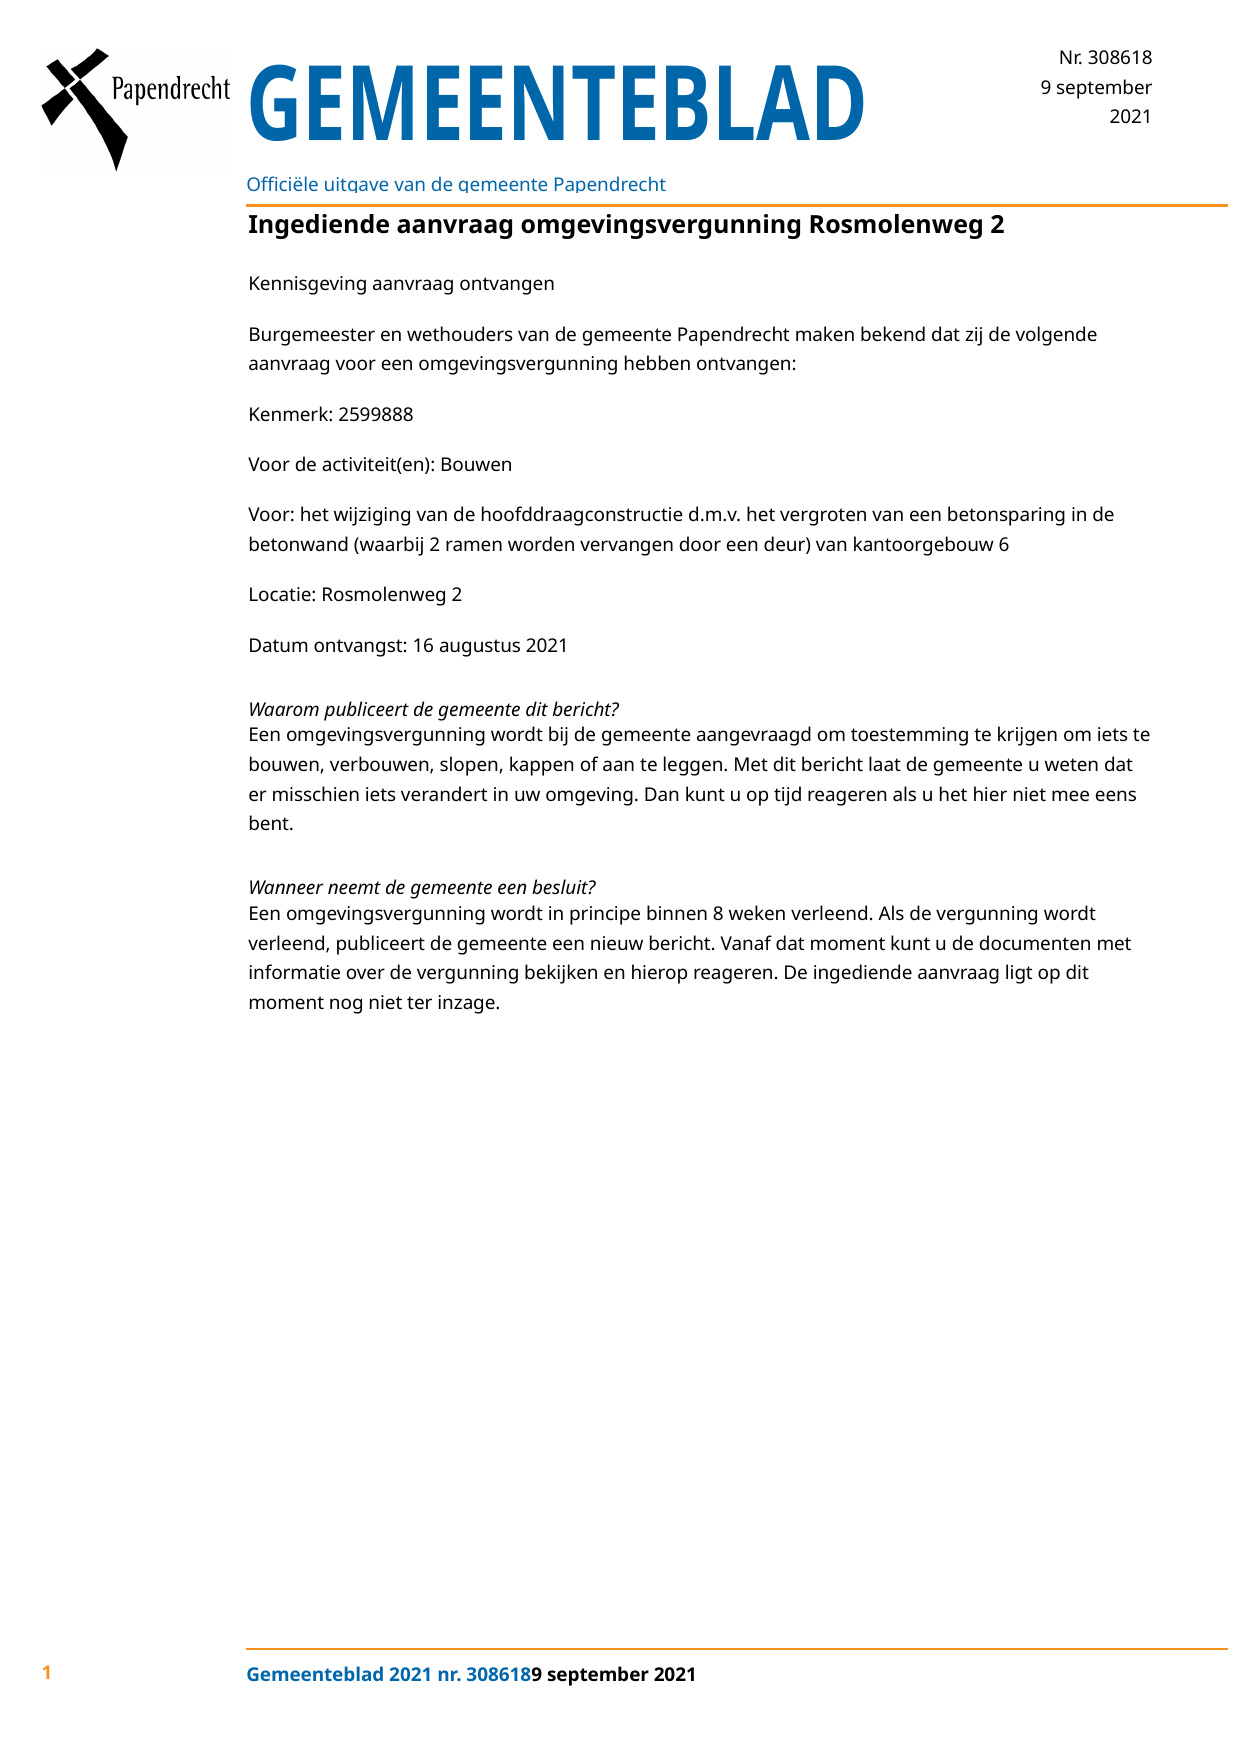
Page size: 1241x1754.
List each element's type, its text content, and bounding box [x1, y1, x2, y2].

text Datum ontvangst: 16 augustus 2021 [248, 632, 1152, 658]
text Wanneer neemt de gemeente een besluit? [248, 874, 1152, 900]
text Burgemeester en wethouders van de gemeente Papendrecht maken bekend dat zij de volgende aanvraag voor een omgevingsvergunning hebben ontvangen: [248, 321, 1152, 376]
text Ingediende aanvraag omgevingsvergunning Rosmolenweg 2 [248, 207, 1152, 241]
text Kennisgeving aanvraag ontvangen [248, 270, 1152, 296]
text Voor: het wijziging van de hoofddraagconstructie d.m.v. het vergroten van een betonsparing in de betonwand (waarbij 2 ramen worden vervangen door een deur) van kantoorgebouw 6 [248, 502, 1152, 557]
text Waarom publiceert de gemeente dit bericht? [248, 696, 1152, 722]
text Een omgevingsvergunning wordt in principe binnen 8 weken verleend. Als de vergunning wordt verleend, publiceert de gemeente een nieuw bericht. Vanaf dat moment kunt u de documenten met informatie over de vergunning bekijken en hierop reageren. De ingediende aanvraag ligt op dit moment nog niet ter inzage. [248, 900, 1152, 1014]
picture [41, 47, 231, 172]
text Locatie: Rosmolenweg 2 [248, 582, 1152, 607]
text Een omgevingsvergunning wordt bij de gemeente aangevraagd om toestemming te krijgen om iets te bouwen, verbouwen, slopen, kappen of aan te leggen. Met dit bericht laat de gemeente u weten dat er misschien iets verandert in uw omgeving. Dan kunt u op tijd reageren als u het hier niet mee eens bent. [248, 722, 1152, 836]
text Voor de activiteit(en): Bouwen [248, 451, 1152, 477]
text Kenmerk: 2599888 [248, 401, 1152, 426]
